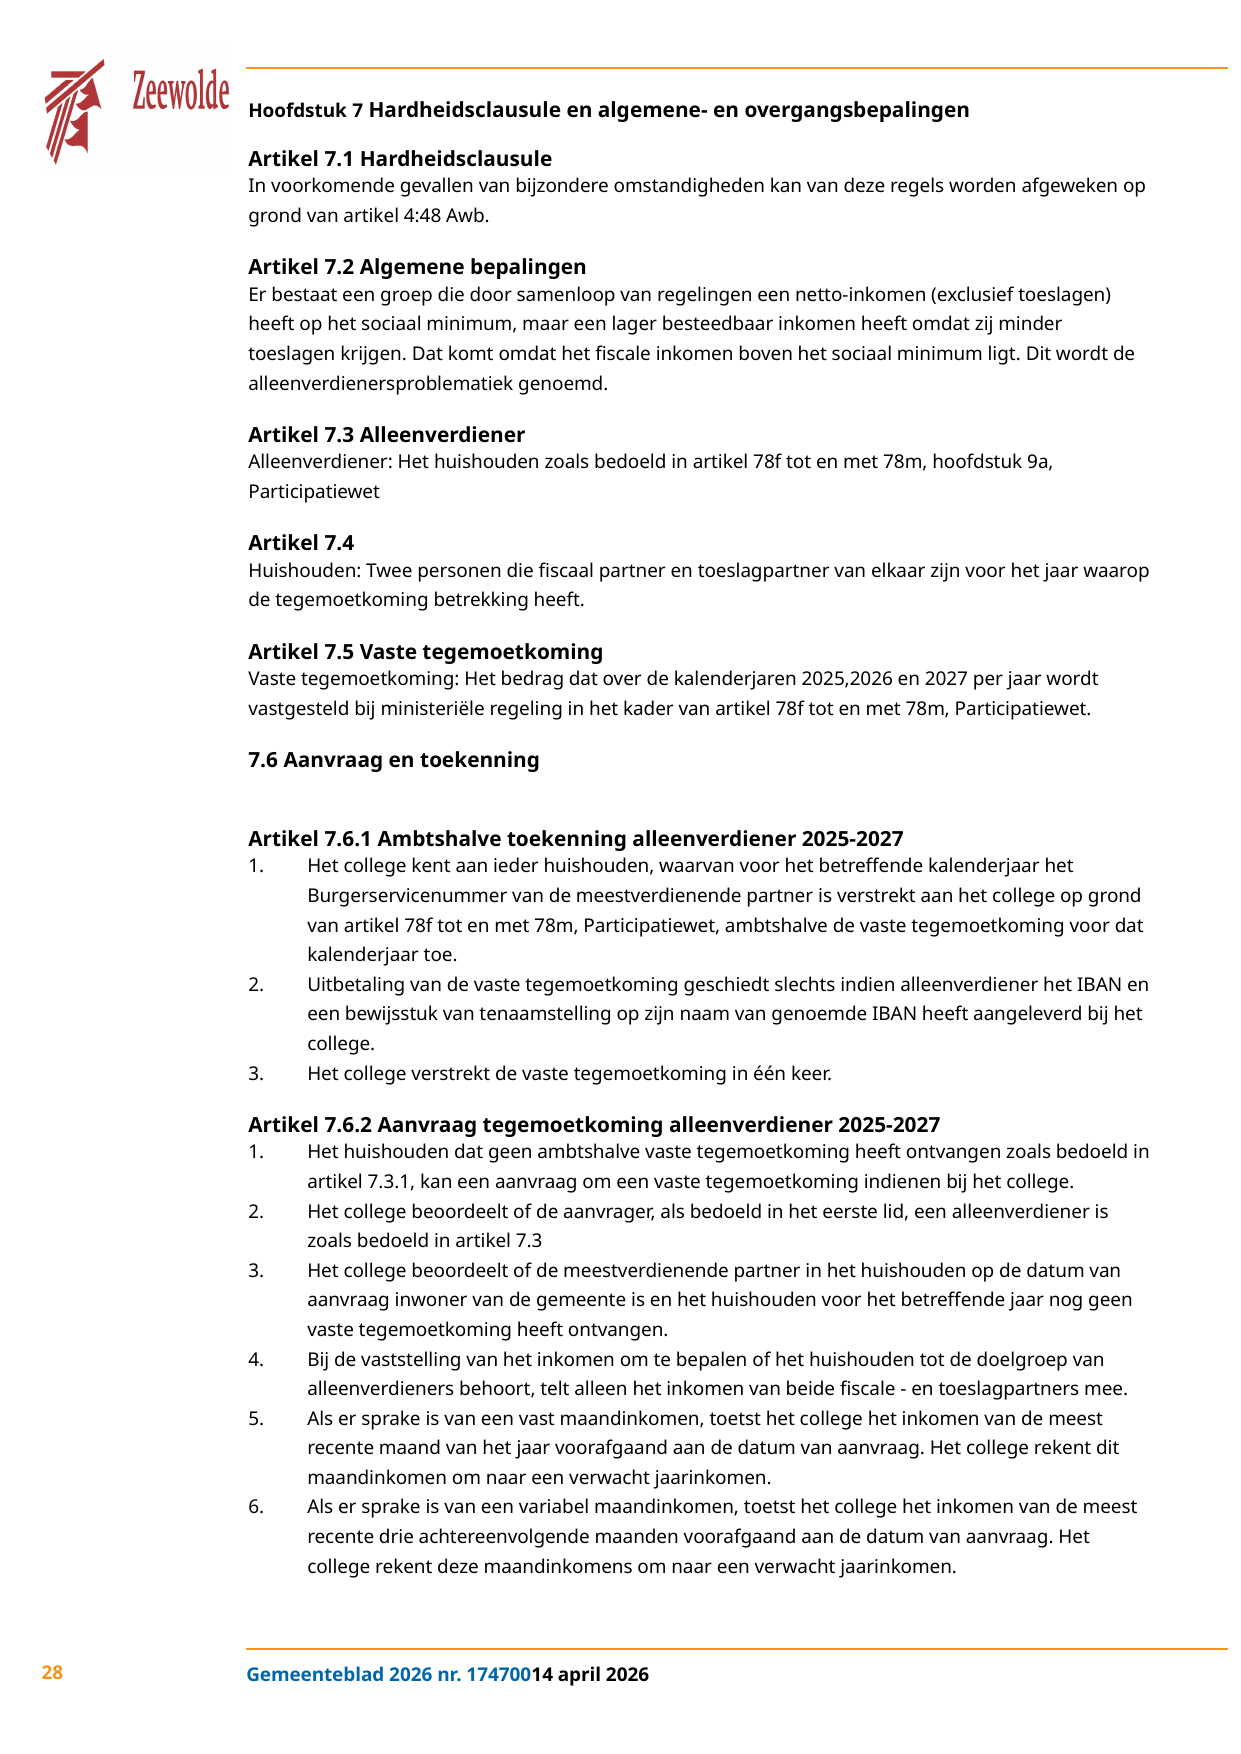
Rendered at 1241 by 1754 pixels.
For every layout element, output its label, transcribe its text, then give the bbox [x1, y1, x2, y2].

list Het college beoordeelt of de meestverdienende partner in het huishouden op de datum van aanvraag inwoner van de gemeente is en het huishouden voor het betreffende jaar nog geen vaste tegemoetkoming heeft ontvangen. [248, 1257, 1152, 1342]
text Er bestaat een groep die door samenloop van regelingen een netto-inkomen (exclusief toeslagen) heeft op het sociaal minimum, maar een lager besteedbaar inkomen heeft omdat zij minder toeslagen krijgen. Dat komt omdat het fiscale inkomen boven het sociaal minimum ligt. Dit wordt de alleenverdienersproblematiek genoemd. [248, 281, 1152, 395]
list Uitbetaling van de vaste tegemoetkoming geschiedt slechts indien alleenverdiener het IBAN en een bewijsstuk van tenaamstelling op zijn naam van genoemde IBAN heeft aangeleverd bij het college. [248, 971, 1152, 1056]
text Artikel 7.4 [248, 528, 1152, 557]
text Artikel 7.6.2 Aanvraag tegemoetkoming alleenverdiener 2025-2027 [248, 1110, 1152, 1139]
list Het college kent aan ieder huishouden, waarvan voor het betreffende kalenderjaar het Burgerservicenummer van de meestverdienende partner is verstrekt aan het college op grond van artikel 78f tot en met 78m, Participatiewet, ambtshalve de vaste tegemoetkoming voor dat kalenderjaar toe. [248, 853, 1152, 967]
text In voorkomende gevallen van bijzondere omstandigheden kan van deze regels worden afgeweken op grond van artikel 4:48 Awb. [248, 172, 1152, 228]
picture [41, 47, 231, 172]
list Bij de vaststelling van het inkomen om te bepalen of het huishouden tot de doelgroep van alleenverdieners behoort, telt alleen het inkomen van beide fiscale - en toeslagpartners mee. [248, 1346, 1152, 1401]
text Artikel 7.3 Alleenverdiener [248, 420, 1152, 448]
list Als er sprake is van een vast maandinkomen, toetst het college het inkomen van de meest recente maand van het jaar voorafgaand aan de datum van aanvraag. Het college rekent dit maandinkomen om naar een verwacht jaarinkomen. [248, 1405, 1152, 1490]
text Artikel 7.5 Vaste tegemoetkoming [248, 637, 1152, 665]
list Het college verstrekt de vaste tegemoetkoming in één keer. [248, 1060, 1152, 1086]
list Het college beoordeelt of de aanvrager, als bedoeld in het eerste lid, een alleenverdiener is zoals bedoeld in artikel 7.3 [248, 1198, 1152, 1253]
text Huishouden: Twee personen die fiscaal partner en toeslagpartner van elkaar zijn voor het jaar waarop de tegemoetkoming betrekking heeft. [248, 557, 1152, 612]
text Hoofdstuk 7 Hardheidsclausule en algemene- en overgangsbepalingen [248, 95, 1152, 123]
text 7.6 Aanvraag en toekenning [248, 745, 1152, 774]
text Vaste tegemoetkoming: Het bedrag dat over de kalenderjaren 2025,2026 en 2027 per jaar wordt vastgesteld bij ministeriële regeling in het kader van artikel 78f tot en met 78m, Participatiewet. [248, 665, 1152, 721]
text Artikel 7.6.1 Ambtshalve toekenning alleenverdiener 2025-2027 [248, 824, 1152, 853]
text Artikel 7.2 Algemene bepalingen [248, 252, 1152, 281]
list Het huishouden dat geen ambtshalve vaste tegemoetkoming heeft ontvangen zoals bedoeld in artikel 7.3.1, kan een aanvraag om een vaste tegemoetkoming indienen bij het college. [248, 1139, 1152, 1194]
text Artikel 7.1 Hardheidsclausule [248, 144, 1152, 172]
text Alleenverdiener: Het huishouden zoals bedoeld in artikel 78f tot en met 78m, hoofdstuk 9a, Participatiewet [248, 448, 1152, 504]
list Als er sprake is van een variabel maandinkomen, toetst het college het inkomen van de meest recente drie achtereenvolgende maanden voorafgaand aan de datum van aanvraag. Het college rekent deze maandinkomens om naar een verwacht jaarinkomen. [248, 1494, 1152, 1578]
